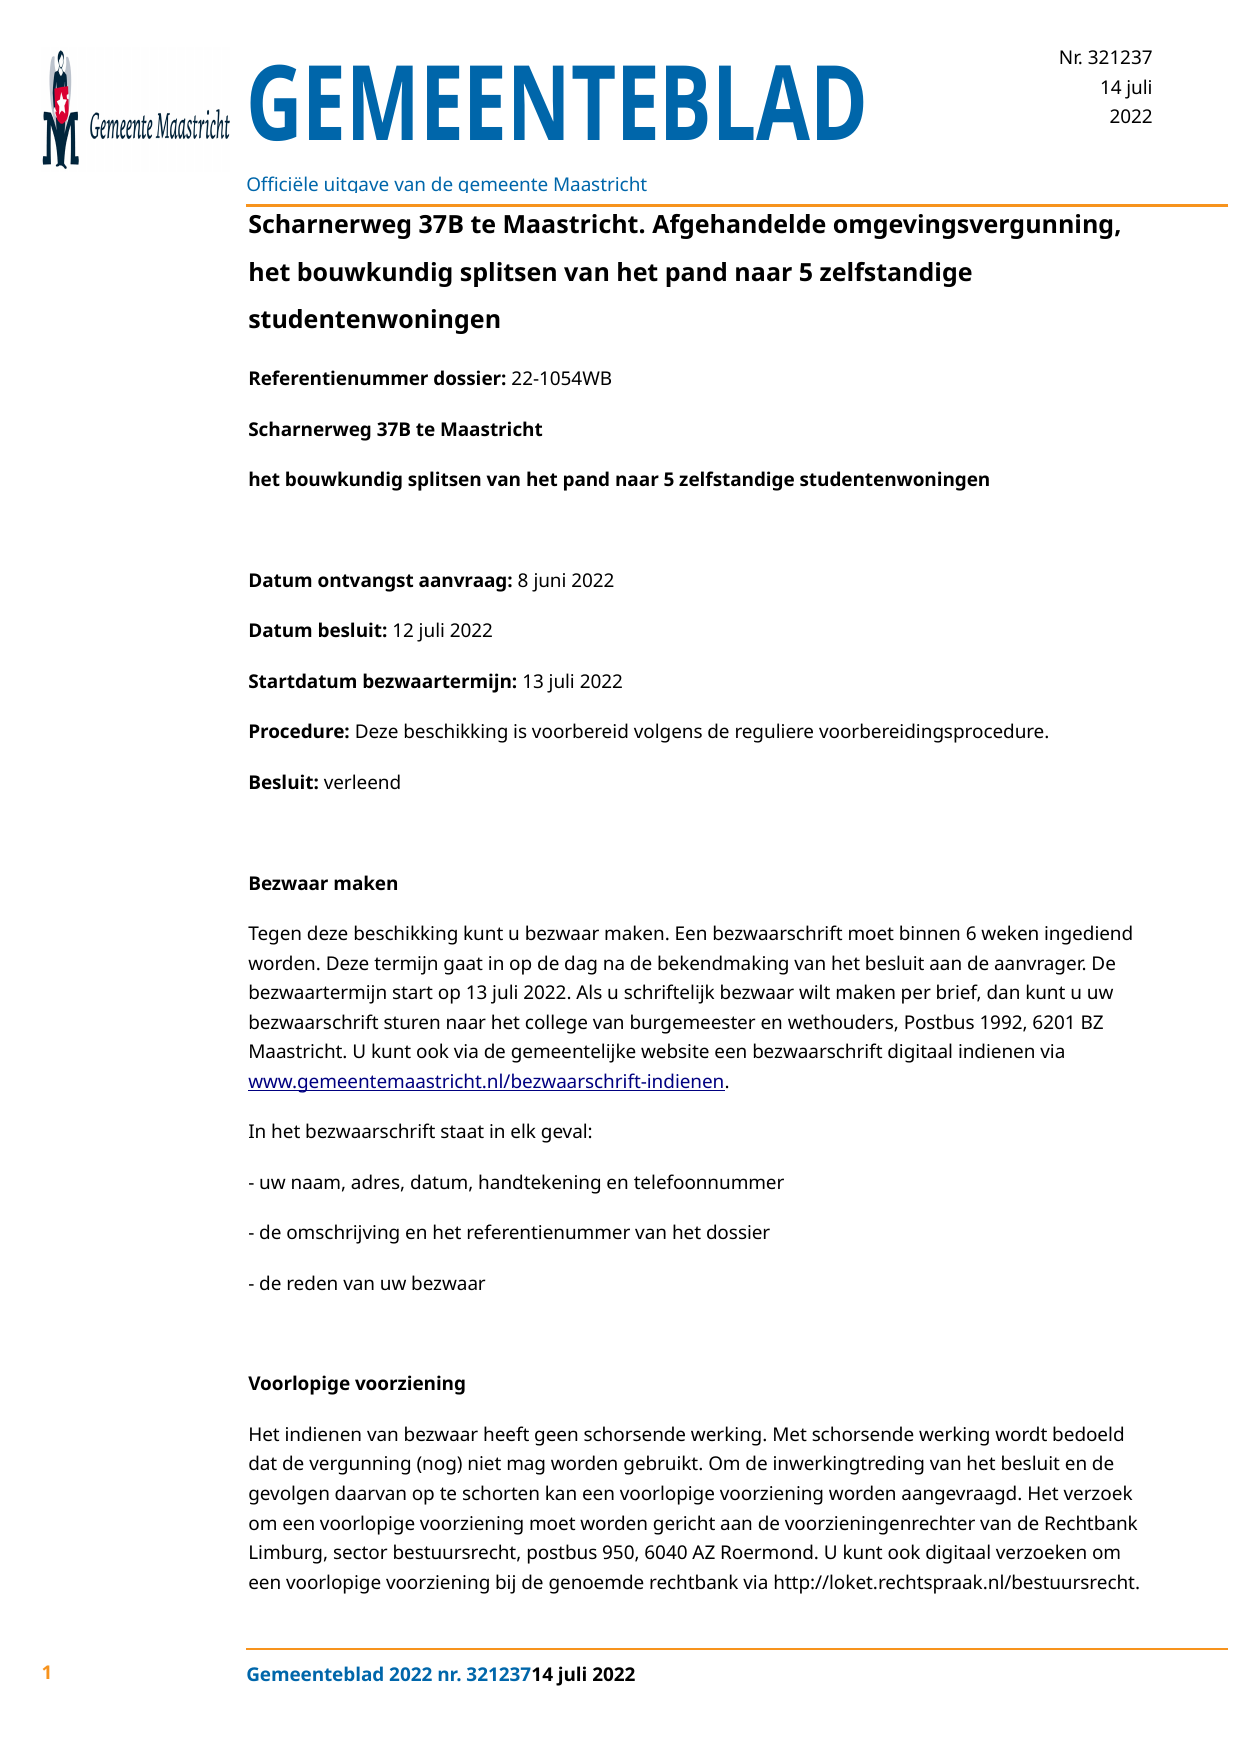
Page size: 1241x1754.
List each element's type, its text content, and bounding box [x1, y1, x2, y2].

text Procedure: Deze beschikking is voorbereid volgens de reguliere voorbereidingsprocedure. [248, 718, 1152, 744]
text Bezwaar maken [248, 870, 1152, 895]
text Startdatum bezwaartermijn: 13 juli 2022 [248, 668, 1152, 694]
text - de omschrijving en het referentienummer van het dossier [248, 1219, 1152, 1245]
text Referentienummer dossier: 22-1054WB [248, 366, 1152, 391]
picture [41, 47, 231, 172]
text - uw naam, adres, datum, handtekening en telefoonnummer [248, 1169, 1152, 1194]
text Scharnerweg 37B te Maastricht [248, 416, 1152, 442]
text Voorlopige voorziening [248, 1371, 1152, 1396]
text Tegen deze beschikking kunt u bezwaar maken. Een bezwaarschrift moet binnen 6 weken ingediend worden. Deze termijn gaat in op de dag na de bekendmaking van het besluit aan de aanvrager. De bezwaartermijn start op 13 juli 2022. Als u schriftelijk bezwaar wilt maken per brief, dan kunt u uw bezwaarschrift sturen naar het college van burgemeester en wethouders, Postbus 1992, 6201 BZ Maastricht. U kunt ook via de gemeentelijke website een bezwaarschrift digitaal indienen via www.gemeentemaastricht.nl/bezwaarschrift-indienen. [248, 920, 1152, 1094]
text - de reden van uw bezwaar [248, 1270, 1152, 1295]
text Scharnerweg 37B te Maastricht. Afgehandelde omgevingsvergunning, het bouwkundig splitsen van het pand naar 5 zelfstandige studentenwoningen [248, 207, 1152, 336]
text In het bezwaarschrift staat in elk geval: [248, 1118, 1152, 1144]
text Datum besluit: 12 juli 2022 [248, 618, 1152, 643]
text het bouwkundig splitsen van het pand naar 5 zelfstandige studentenwoningen [248, 466, 1152, 492]
text Het indienen van bezwaar heeft geen schorsende werking. Met schorsende werking wordt bedoeld dat de vergunning (nog) niet mag worden gebruikt. Om de inwerkingtreding van het besluit en de gevolgen daarvan op te schorten kan een voorlopige voorziening worden aangevraagd. Het verzoek om een voorlopige voorziening moet worden gericht aan de voorzieningenrechter van de Rechtbank Limburg, sector bestuursrecht, postbus 950, 6040 AZ Roermond. U kunt ook digitaal verzoeken om een voorlopige voorziening bij de genoemde rechtbank via http://loket.rechtspraak.nl/bestuursrecht. [248, 1421, 1152, 1594]
text Datum ontvangst aanvraag: 8 juni 2022 [248, 567, 1152, 593]
text Besluit: verleend [248, 769, 1152, 794]
